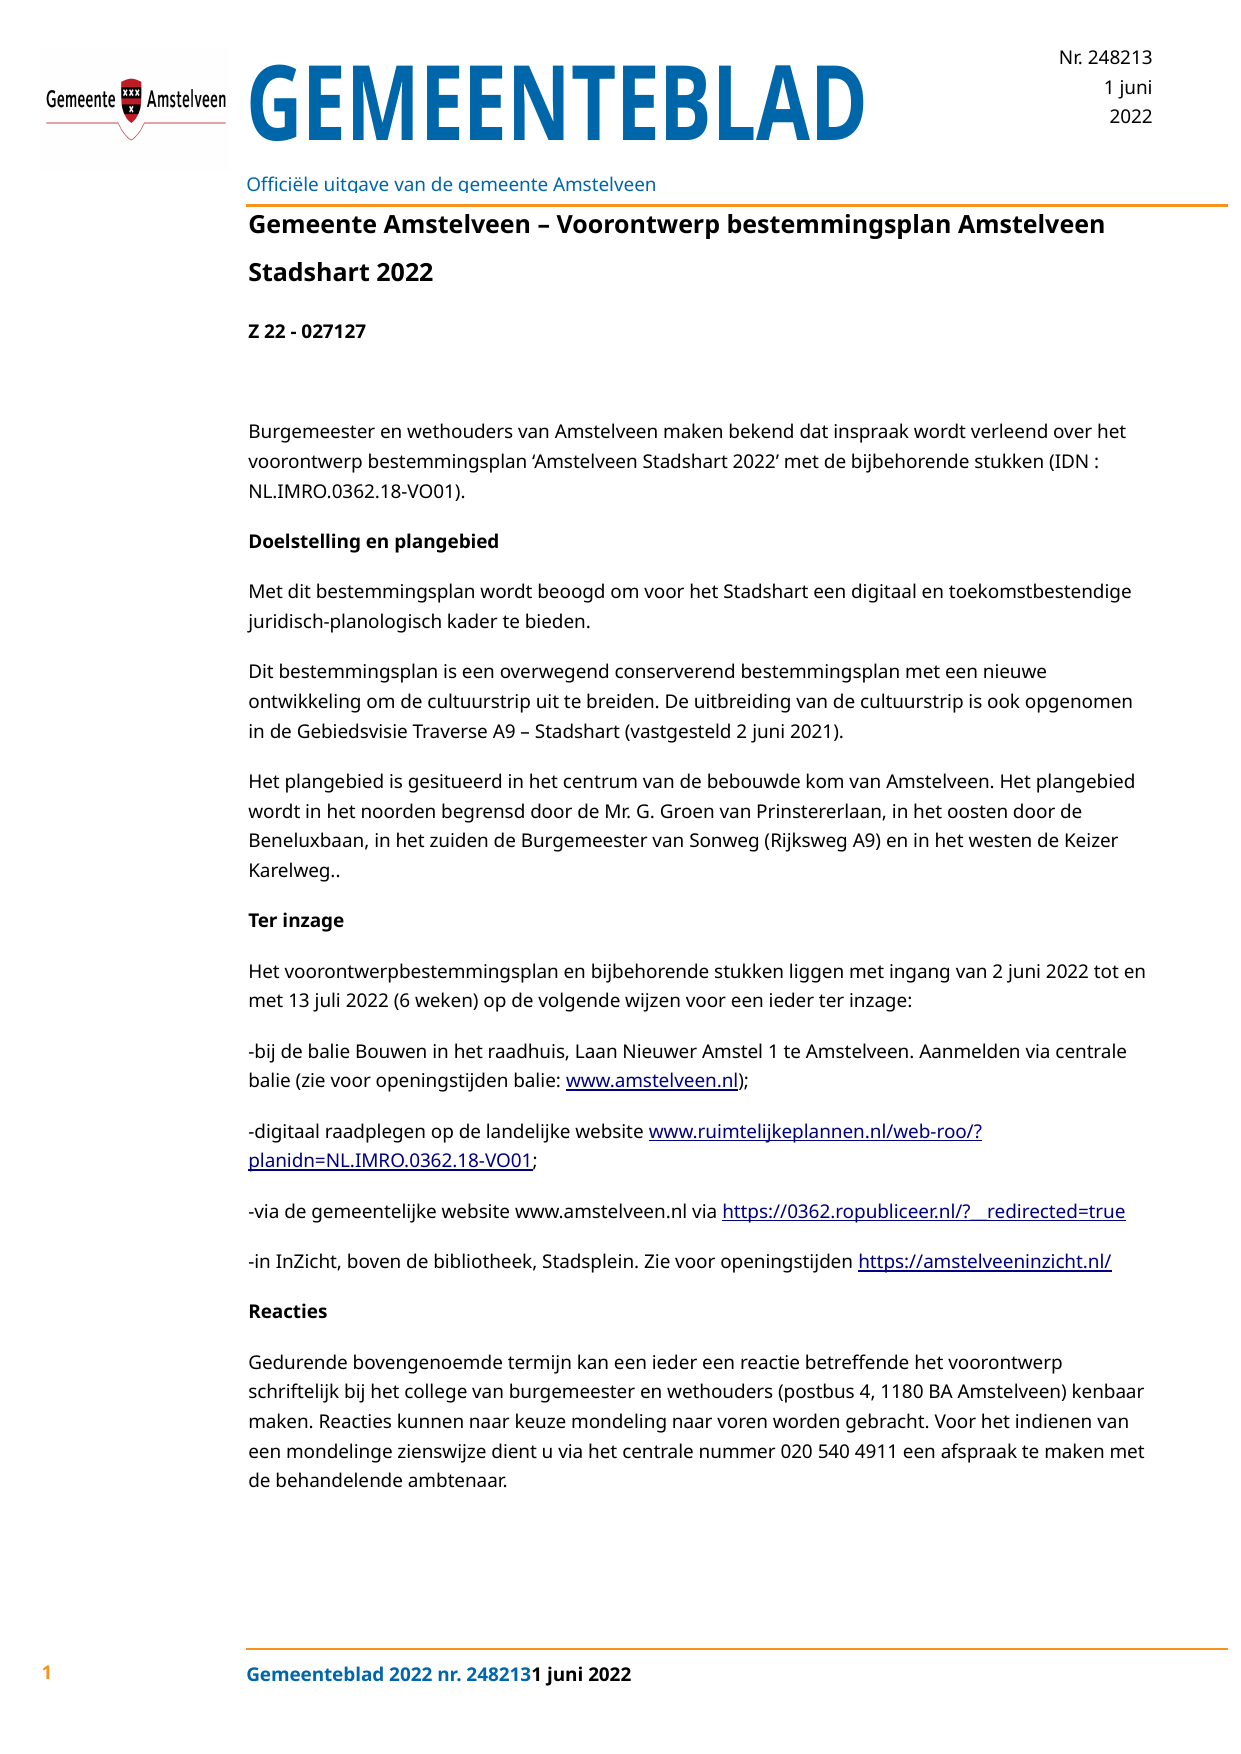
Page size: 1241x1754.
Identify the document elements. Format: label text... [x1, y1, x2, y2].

text -via de gemeentelijke website www.amstelveen.nl via https://0362.ropubliceer.nl/?__redirected=true [248, 1198, 1152, 1224]
text Het plangebied is gesitueerd in het centrum van de bebouwde kom van Amstelveen. Het plangebied wordt in het noorden begrensd door de Mr. G. Groen van Prinstererlaan, in het oosten door de Beneluxbaan, in het zuiden de Burgemeester van Sonweg (Rijksweg A9) en in het westen de Keizer Karelweg.. [248, 768, 1152, 883]
text Z 22 - 027127 [248, 318, 1152, 344]
text Gedurende bovengenoemde termijn kan een ieder een reactie betreffende het voorontwerp schriftelijk bij het college van burgemeester en wethouders (postbus 4, 1180 BA Amstelveen) kenbaar maken. Reacties kunnen naar keuze mondeling naar voren worden gebracht. Voor het indienen van een mondelinge zienswijze dient u via het centrale nummer 020 540 4911 een afspraak te maken met de behandelende ambtenaar. [248, 1349, 1152, 1493]
text Burgemeester en wethouders van Amstelveen maken bekend dat inspraak wordt verleend over het voorontwerp bestemmingsplan ‘Amstelveen Stadshart 2022’ met de bijbehorende stukken (IDN : NL.IMRO.0362.18-VO01). [248, 419, 1152, 504]
text Ter inzage [248, 907, 1152, 933]
text -digitaal raadplegen op de landelijke website www.ruimtelijkeplannen.nl/web-roo/?planidn=NL.IMRO.0362.18-VO01; [248, 1118, 1152, 1173]
text Gemeente Amstelveen – Voorontwerp bestemmingsplan Amstelveen Stadshart 2022 [248, 207, 1152, 288]
text Het voorontwerpbestemmingsplan en bijbehorende stukken liggen met ingang van 2 juni 2022 tot en met 13 juli 2022 (6 weken) op de volgende wijzen voor een ieder ter inzage: [248, 958, 1152, 1013]
text Reacties [248, 1299, 1152, 1324]
picture [41, 47, 231, 172]
text Doelstelling en plangebied [248, 528, 1152, 554]
text Met dit bestemmingsplan wordt beoogd om voor het Stadshart een digitaal en toekomstbestendige juridisch-planologisch kader te bieden. [248, 579, 1152, 634]
text -in InZicht, boven de bibliotheek, Stadsplein. Zie voor openingstijden https://amstelveeninzicht.nl/ [248, 1248, 1152, 1274]
text Dit bestemmingsplan is een overwegend conserverend bestemmingsplan met een nieuwe ontwikkeling om de cultuurstrip uit te breiden. De uitbreiding van de cultuurstrip is ook opgenomen in de Gebiedsvisie Traverse A9 – Stadshart (vastgesteld 2 juni 2021). [248, 659, 1152, 744]
text -bij de balie Bouwen in het raadhuis, Laan Nieuwer Amstel 1 te Amstelveen. Aanmelden via centrale balie (zie voor openingstijden balie: www.amstelveen.nl); [248, 1038, 1152, 1093]
